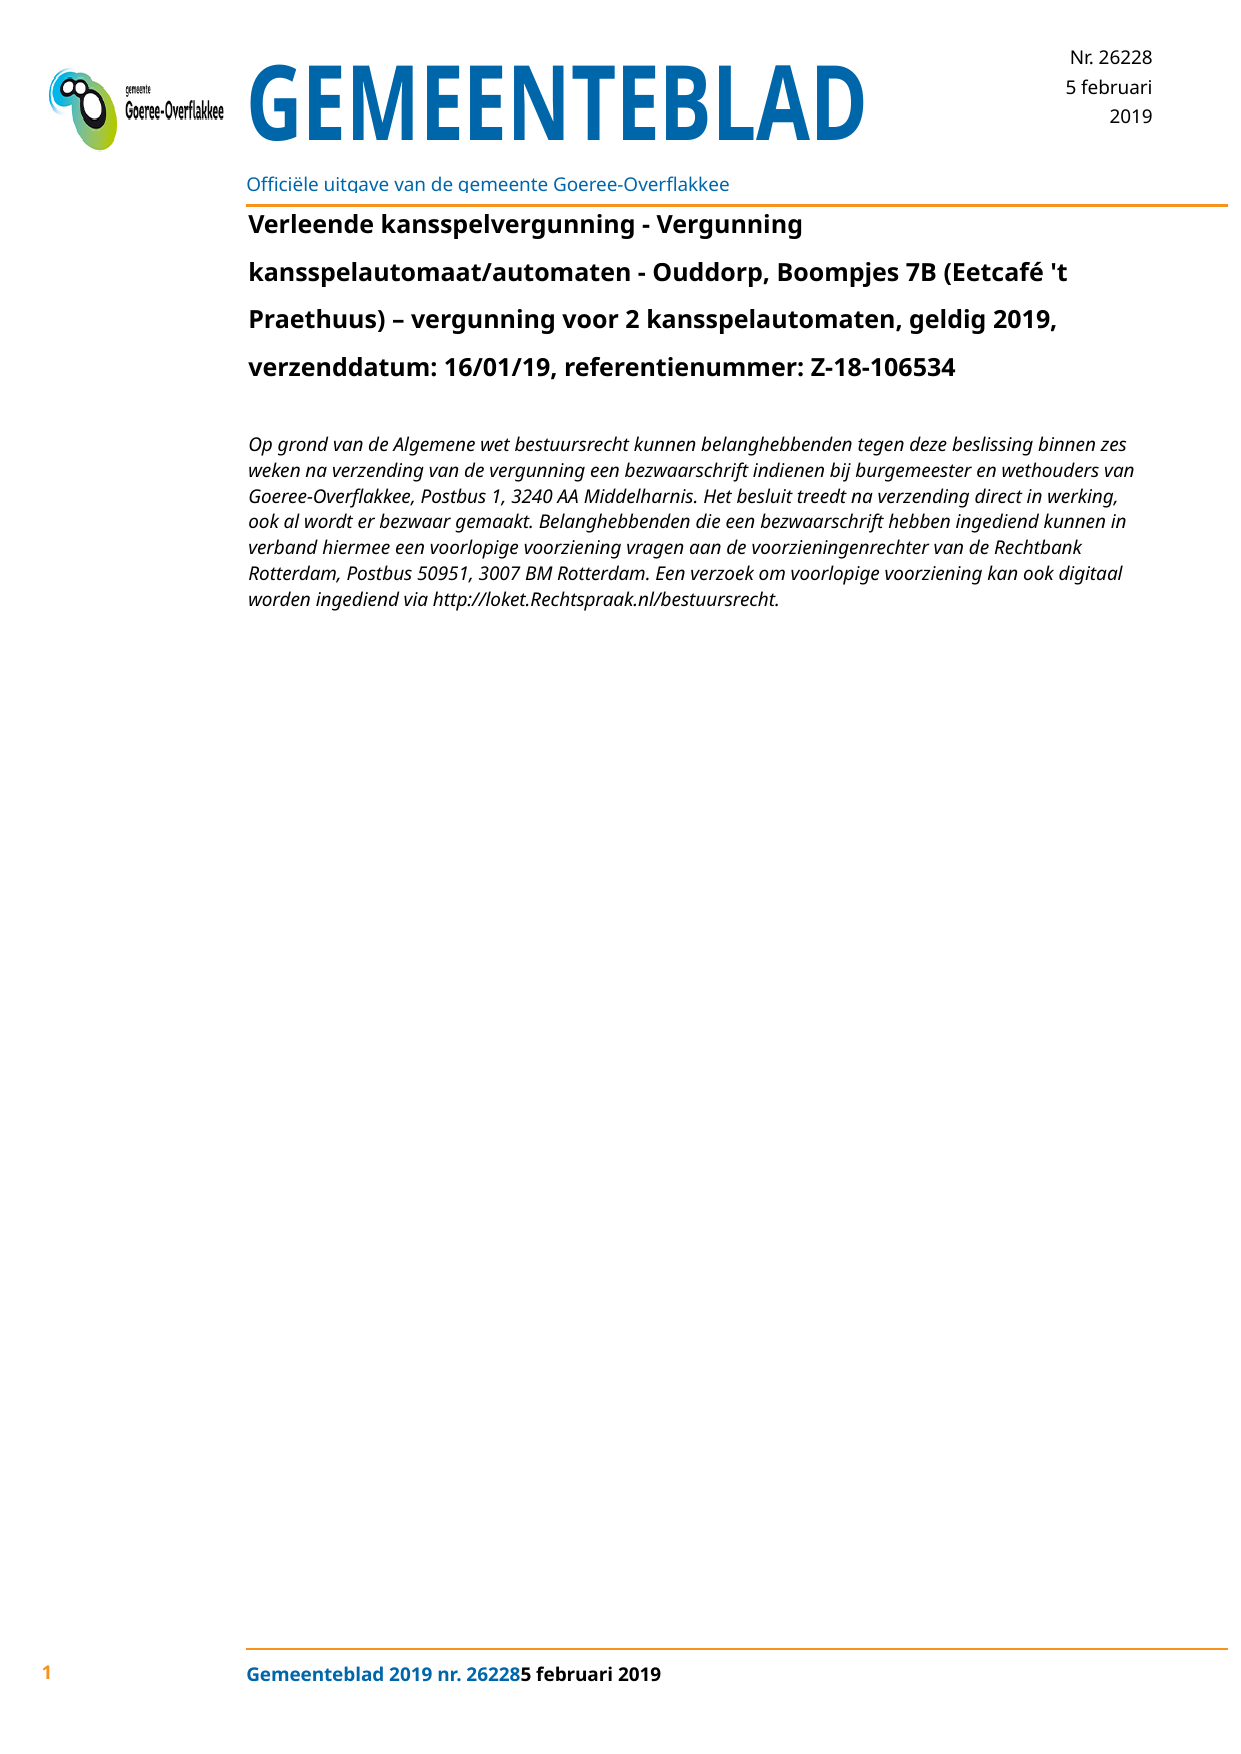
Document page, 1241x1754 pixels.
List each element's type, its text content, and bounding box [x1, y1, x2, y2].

text Op grond van de Algemene wet bestuursrecht kunnen belanghebbenden tegen deze beslissing binnen zes weken na verzending van de vergunning een bezwaarschrift indienen bij burgemeester en wethouders van Goeree-Overflakkee, Postbus 1, 3240 AA Middelharnis. Het besluit treedt na verzending direct in werking, ook al wordt er bezwaar gemaakt. Belanghebbenden die een bezwaarschrift hebben ingediend kunnen in verband hiermee een voorlopige voorziening vragen aan de voorzieningenrechter van de Rechtbank Rotterdam, Postbus 50951, 3007 BM Rotterdam. Een verzoek om voorlopige voorziening kan ook digitaal worden ingediend via http://loket.Rechtspraak.nl/bestuursrecht. [248, 431, 1152, 611]
text Verleende kansspelvergunning - Vergunning kansspelautomaat/automaten - Ouddorp, Boompjes 7B (Eetcafé 't Praethuus) – vergunning voor 2 kansspelautomaten, geldig 2019, verzenddatum: 16/01/19, referentienummer: Z-18-106534 [248, 207, 1152, 384]
picture [41, 47, 231, 172]
